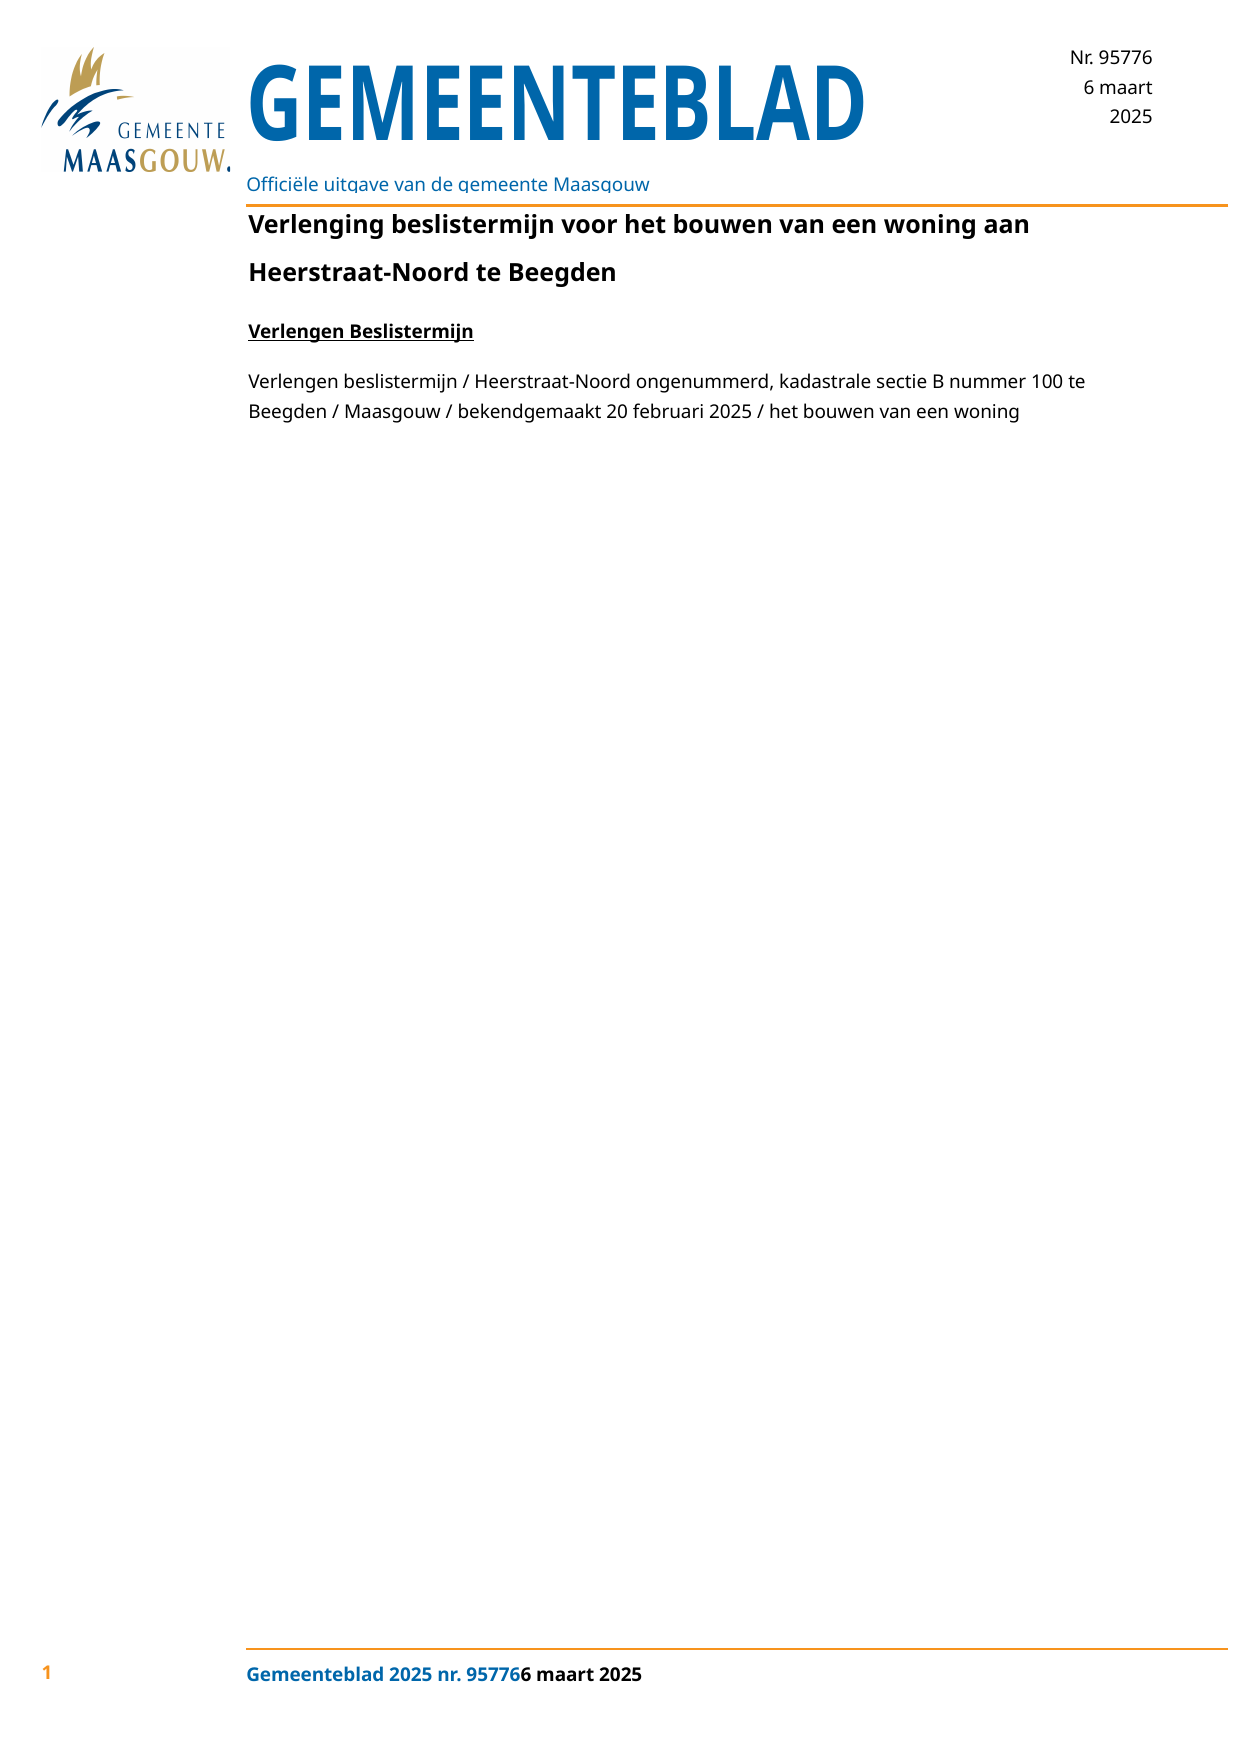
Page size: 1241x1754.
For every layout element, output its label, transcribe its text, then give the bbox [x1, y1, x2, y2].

text Verlenging beslistermijn voor het bouwen van een woning aan Heerstraat-Noord te Beegden [248, 207, 1152, 288]
text Verlengen beslistermijn / Heerstraat-Noord ongenummerd, kadastrale sectie B nummer 100 te Beegden / Maasgouw / bekendgemaakt 20 februari 2025 / het bouwen van een woning [248, 368, 1152, 424]
picture [41, 47, 231, 172]
text Verlengen Beslistermijn [248, 318, 1152, 344]
